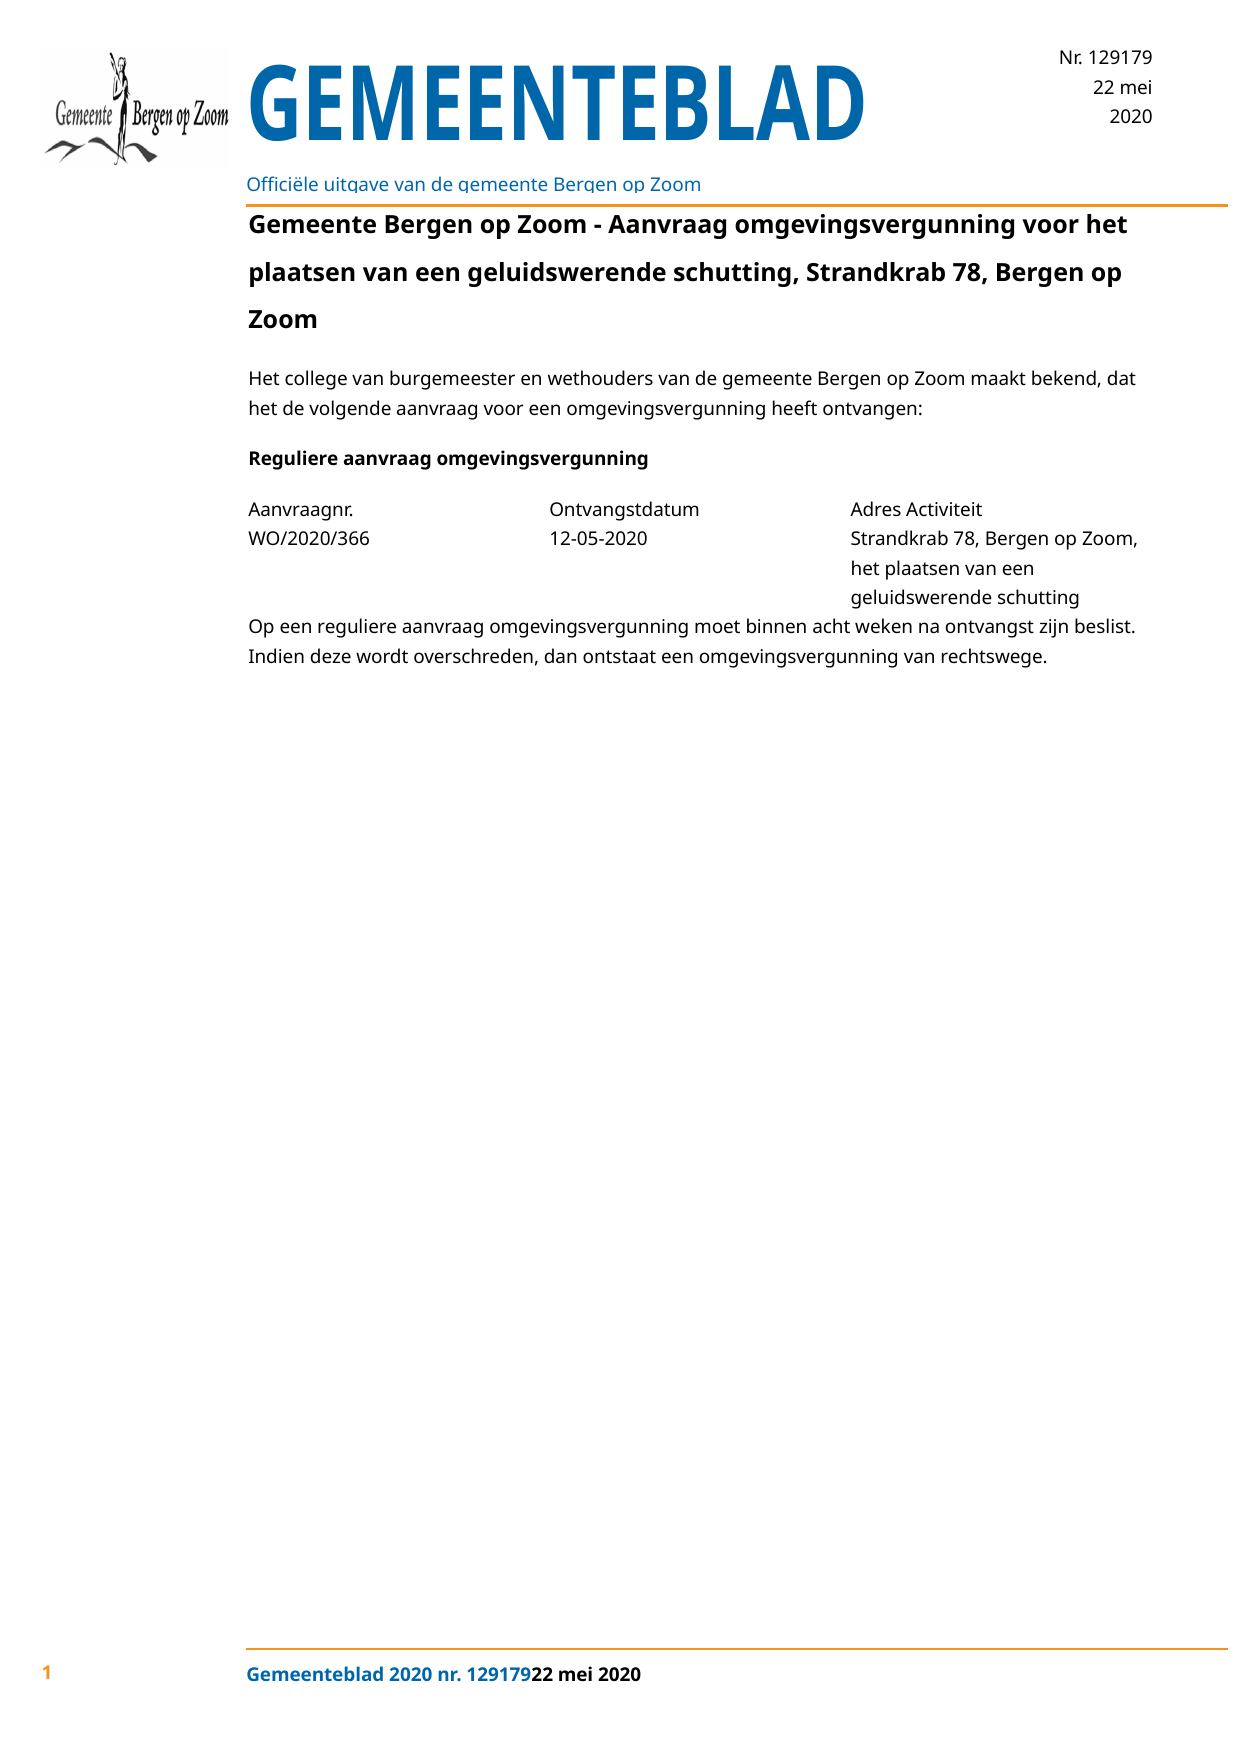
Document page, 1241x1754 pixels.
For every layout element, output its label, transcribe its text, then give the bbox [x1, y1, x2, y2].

table_header Adres Activiteit [850, 496, 1152, 522]
text Het college van burgemeester en wethouders van de gemeente Bergen op Zoom maakt bekend, dat het de volgende aanvraag voor een omgevingsvergunning heeft ontvangen: [248, 366, 1152, 421]
text Reguliere aanvraag omgevingsvergunning [248, 446, 1152, 471]
table_header Ontvangstdatum [549, 496, 850, 522]
text Gemeente Bergen op Zoom - Aanvraag omgevingsvergunning voor het plaatsen van een geluidswerende schutting, Strandkrab 78, Bergen op Zoom [248, 207, 1152, 336]
text Op een reguliere aanvraag omgevingsvergunning moet binnen acht weken na ontvangst zijn beslist. Indien deze wordt overschreden, dan ontstaat een omgevingsvergunning van rechtswege. [248, 613, 1152, 668]
table_header 12-05-2020 [549, 525, 850, 610]
table_header Aanvraagnr. [248, 496, 549, 522]
table_header WO/2020/366 [248, 525, 549, 610]
picture [41, 47, 231, 172]
table_header Strandkrab 78, Bergen op Zoom, het plaatsen van een geluidswerende schutting [850, 525, 1152, 610]
